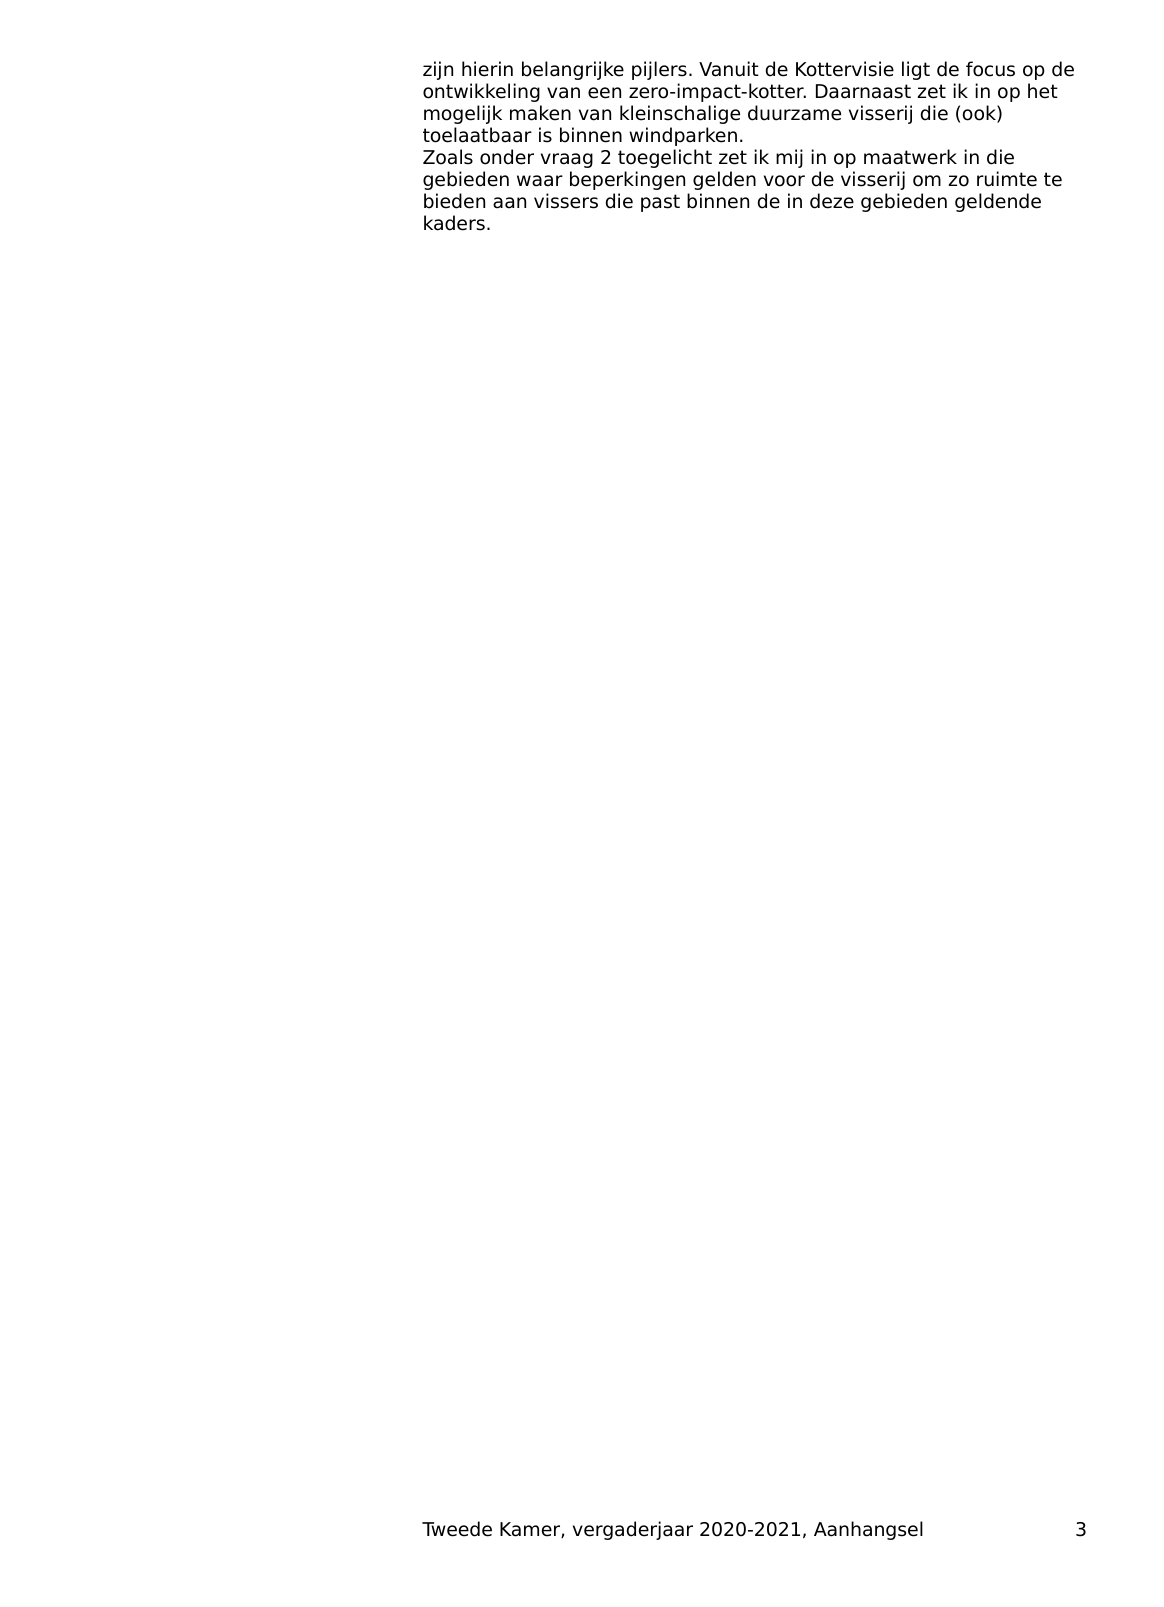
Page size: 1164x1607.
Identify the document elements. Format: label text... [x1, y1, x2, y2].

text zijn hierin belangrijke pijlers. Vanuit de Kottervisie ligt de focus op de ontwikkeling van een zero-impact-kotter. Daarnaast zet ik in op het mogelijk maken van kleinschalige duurzame visserij die (ook) toelaatbaar is binnen windparken. [422, 59, 1087, 147]
text Zoals onder vraag 2 toegelicht zet ik mij in op maatwerk in die gebieden waar beperkingen gelden voor de visserij om zo ruimte te bieden aan vissers die past binnen de in deze gebieden geldende kaders. [422, 147, 1087, 235]
